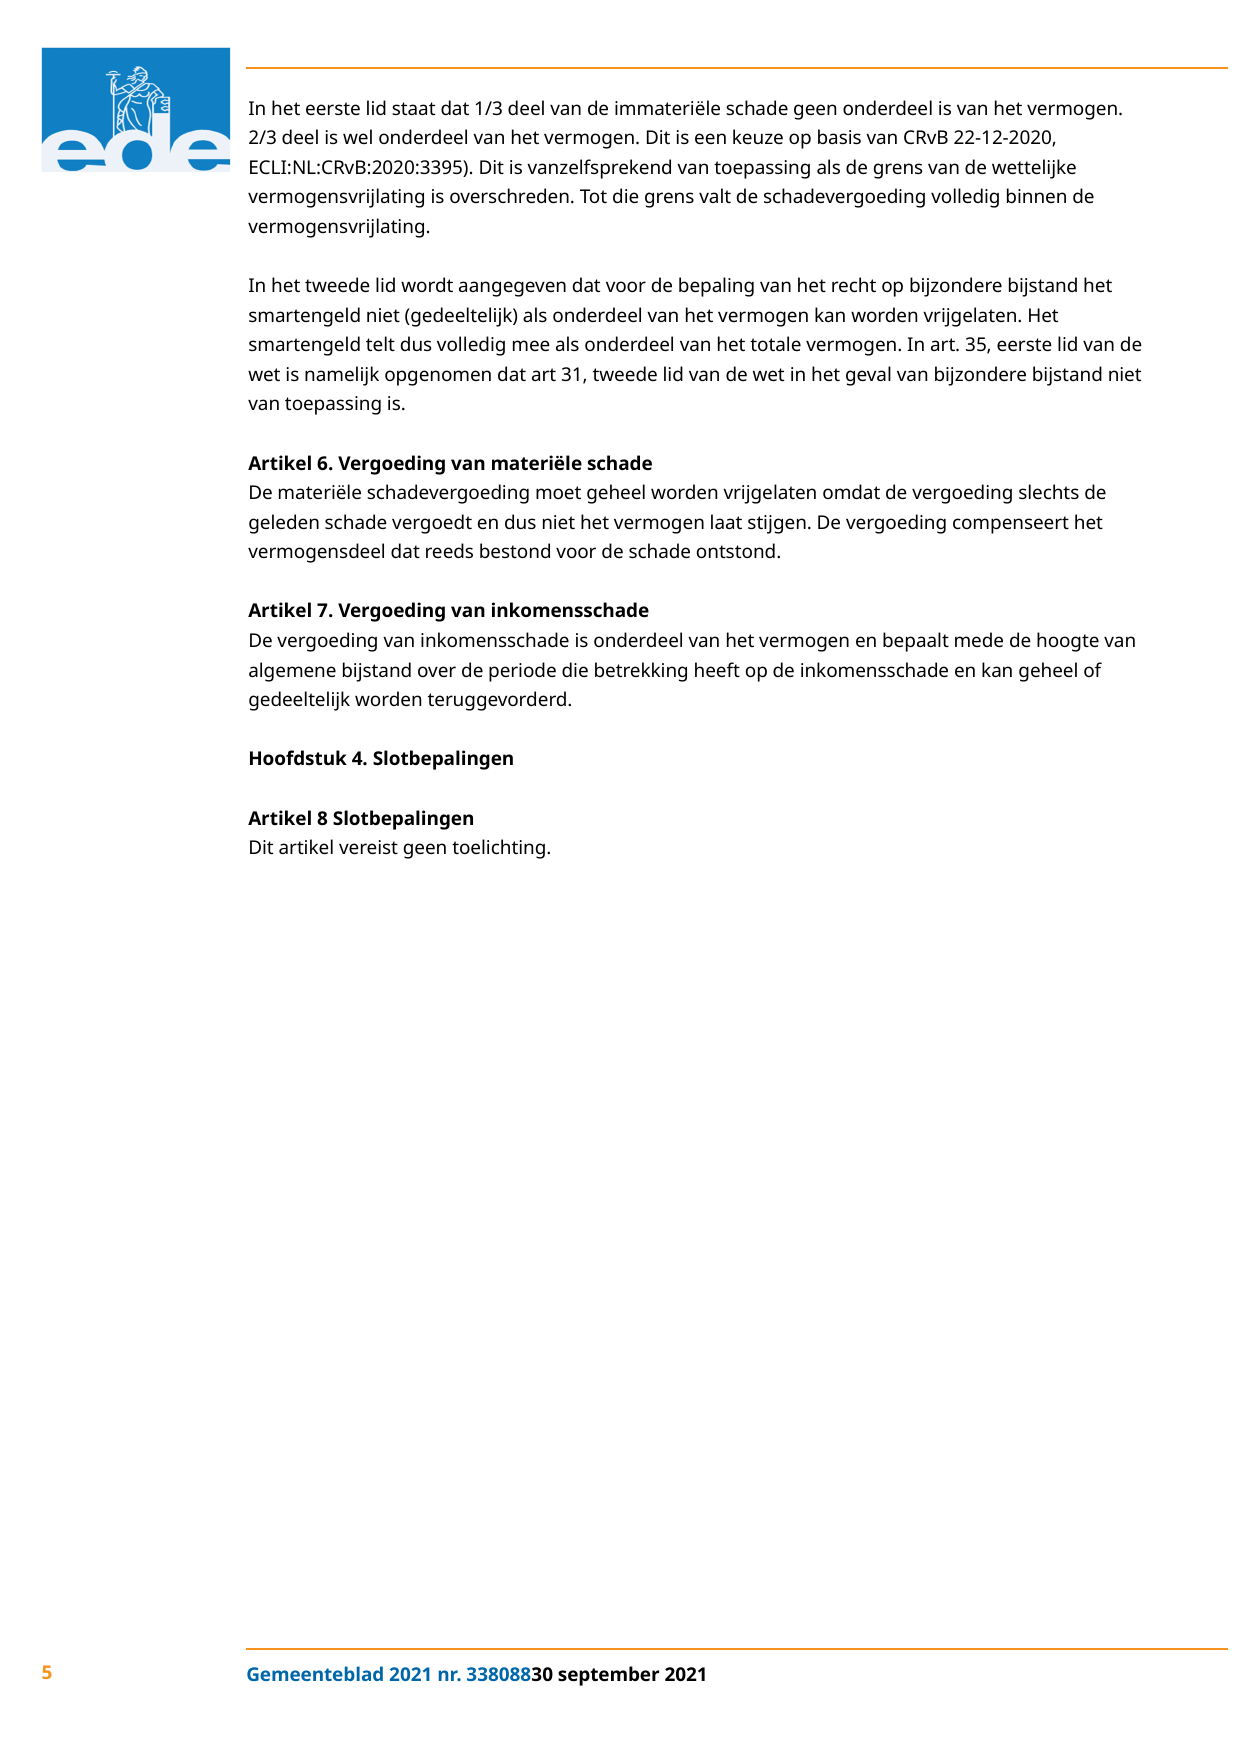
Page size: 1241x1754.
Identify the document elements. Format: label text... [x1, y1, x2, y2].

text De vergoeding van inkomensschade is onderdeel van het vermogen en bepaalt mede de hoogte van algemene bijstand over de periode die betrekking heeft op de inkomensschade en kan geheel of gedeeltelijk worden teruggevorderd. [248, 627, 1152, 712]
text In het tweede lid wordt aangegeven dat voor de bepaling van het recht op bijzondere bijstand het smartengeld niet (gedeeltelijk) als onderdeel van het vermogen kan worden vrijgelaten. Het smartengeld telt dus volledig mee als onderdeel van het totale vermogen. In art. 35, eerste lid van de wet is namelijk opgenomen dat art 31, tweede lid van de wet in het geval van bijzondere bijstand niet van toepassing is. [248, 272, 1152, 416]
text De materiële schadevergoeding moet geheel worden vrijgelaten omdat de vergoeding slechts de geleden schade vergoedt en dus niet het vermogen laat stijgen. De vergoeding compenseert het vermogensdeel dat reeds bestond voor de schade ontstond. [248, 479, 1152, 564]
text Artikel 7. Vergoeding van inkomensschade [248, 598, 1152, 623]
text Artikel 8 Slotbepalingen [248, 805, 1152, 831]
text Hoofdstuk 4. Slotbepalingen [248, 746, 1152, 771]
text Dit artikel vereist geen toelichting. [248, 834, 1152, 860]
picture [41, 47, 231, 172]
text Artikel 6. Vergoeding van materiële schade [248, 450, 1152, 476]
text In het eerste lid staat dat 1/3 deel van de immateriële schade geen onderdeel is van het vermogen. 2/3 deel is wel onderdeel van het vermogen. Dit is een keuze op basis van CRvB 22-12-2020, ECLI:NL:CRvB:2020:3395). Dit is vanzelfsprekend van toepassing als de grens van de wettelijke vermogensvrijlating is overschreden. Tot die grens valt de schadevergoeding volledig binnen de vermogensvrijlating. [248, 95, 1152, 239]
